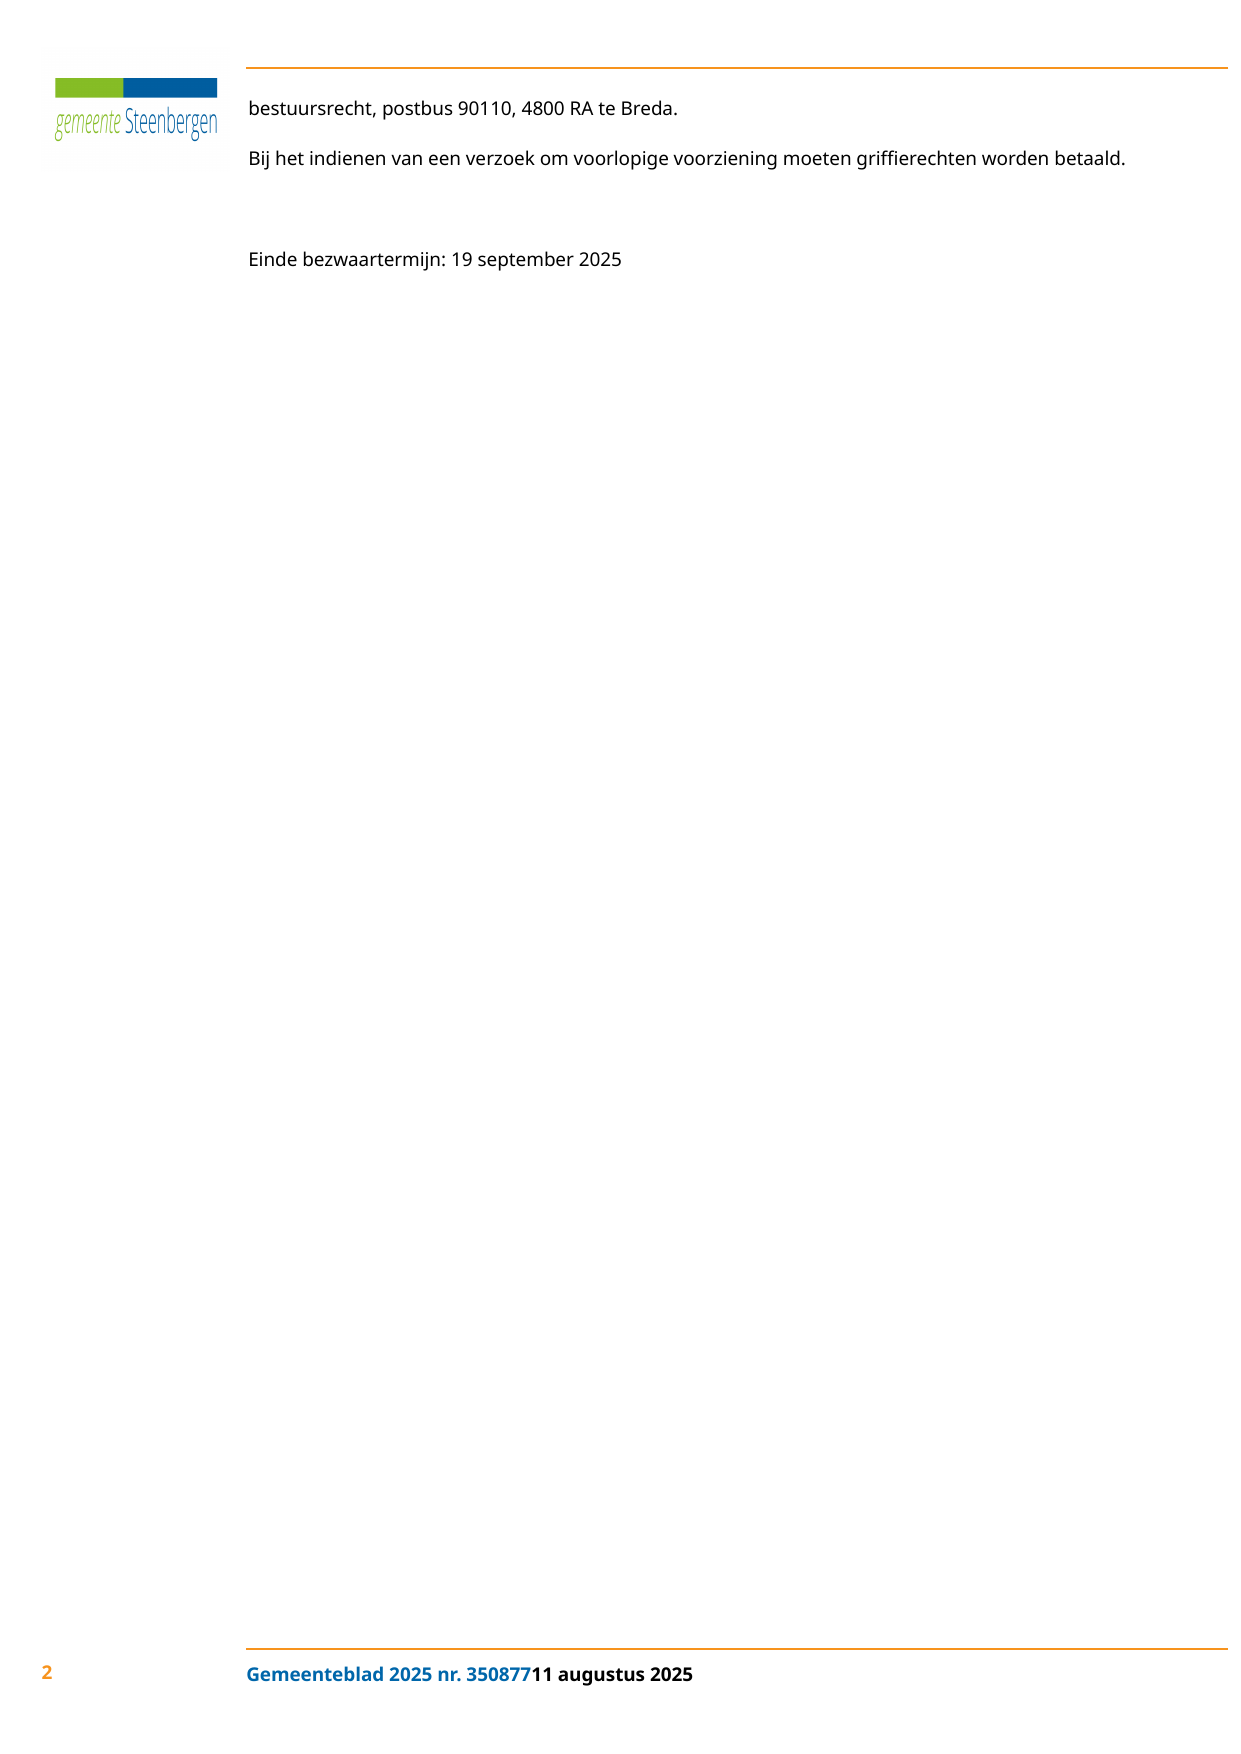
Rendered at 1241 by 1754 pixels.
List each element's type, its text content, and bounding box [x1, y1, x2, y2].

text Bij het indienen van een verzoek om voorlopige voorziening moeten griffierechten worden betaald. [248, 145, 1152, 171]
text bestuursrecht, postbus 90110, 4800 RA te Breda. [248, 95, 1152, 121]
text Einde bezwaartermijn: 19 september 2025 [248, 246, 1152, 272]
picture [41, 47, 231, 172]
